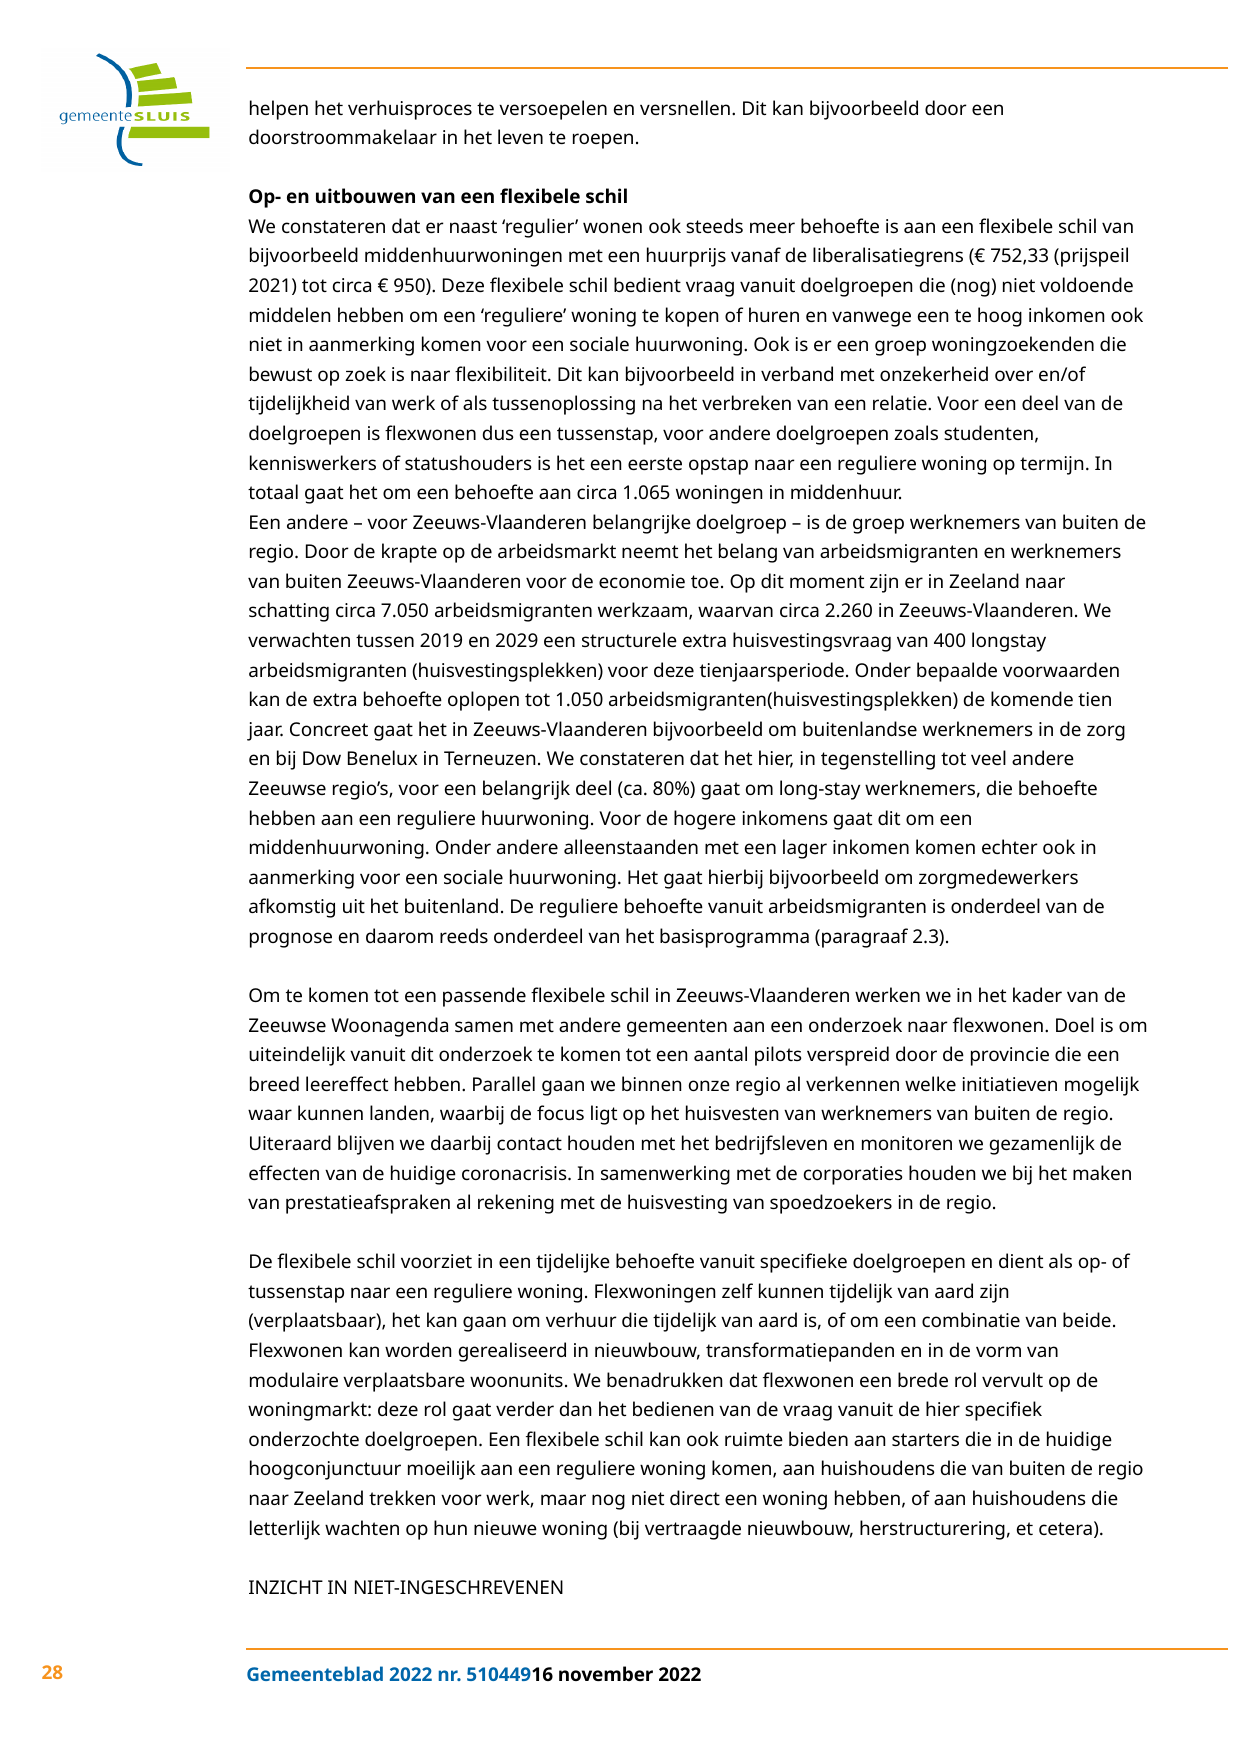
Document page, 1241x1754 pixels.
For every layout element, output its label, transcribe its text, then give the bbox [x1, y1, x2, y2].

text Een andere – voor Zeeuws-Vlaanderen belangrijke doelgroep – is de groep werknemers van buiten de regio. Door de krapte op de arbeidsmarkt neemt het belang van arbeidsmigranten en werknemers van buiten Zeeuws-Vlaanderen voor de economie toe. Op dit moment zijn er in Zeeland naar schatting circa 7.050 arbeidsmigranten werkzaam, waarvan circa 2.260 in Zeeuws-Vlaanderen. We verwachten tussen 2019 en 2029 een structurele extra huisvestingsvraag van 400 longstay arbeidsmigranten (huisvestingsplekken) voor deze tienjaarsperiode. Onder bepaalde voorwaarden kan de extra behoefte oplopen tot 1.050 arbeidsmigranten(huisvestingsplekken) de komende tien jaar. Concreet gaat het in Zeeuws-Vlaanderen bijvoorbeeld om buitenlandse werknemers in de zorg en bij Dow Benelux in Terneuzen. We constateren dat het hier, in tegenstelling tot veel andere Zeeuwse regio’s, voor een belangrijk deel (ca. 80%) gaat om long-stay werknemers, die behoefte hebben aan een reguliere huurwoning. Voor de hogere inkomens gaat dit om een middenhuurwoning. Onder andere alleenstaanden met een lager inkomen komen echter ook in aanmerking voor een sociale huurwoning. Het gaat hierbij bijvoorbeeld om zorgmedewerkers afkomstig uit het buitenland. De reguliere behoefte vanuit arbeidsmigranten is onderdeel van de prognose en daarom reeds onderdeel van het basisprogramma (paragraaf 2.3). [248, 509, 1152, 949]
text We constateren dat er naast ‘regulier’ wonen ook steeds meer behoefte is aan een flexibele schil van bijvoorbeeld middenhuurwoningen met een huurprijs vanaf de liberalisatiegrens (€ 752,33 (prijspeil 2021) tot circa € 950). Deze flexibele schil bedient vraag vanuit doelgroepen die (nog) niet voldoende middelen hebben om een ‘reguliere’ woning te kopen of huren en vanwege een te hoog inkomen ook niet in aanmerking komen voor een sociale huurwoning. Ook is er een groep woningzoekenden die bewust op zoek is naar flexibiliteit. Dit kan bijvoorbeeld in verband met onzekerheid over en/of tijdelijkheid van werk of als tussenoplossing na het verbreken van een relatie. Voor een deel van de doelgroepen is flexwonen dus een tussenstap, voor andere doelgroepen zoals studenten, kenniswerkers of statushouders is het een eerste opstap naar een reguliere woning op termijn. In totaal gaat het om een behoefte aan circa 1.065 woningen in middenhuur. [248, 213, 1152, 505]
picture [41, 47, 231, 172]
text helpen het verhuisproces te versoepelen en versnellen. Dit kan bijvoorbeeld door een doorstroommakelaar in het leven te roepen. [248, 95, 1152, 150]
table_header INZICHT IN NIET-INGESCHREVENEN [248, 1574, 1152, 1600]
text Op- en uitbouwen van een flexibele schil [248, 183, 1152, 209]
text De flexibele schil voorziet in een tijdelijke behoefte vanuit specifieke doelgroepen en dient als op- of tussenstap naar een reguliere woning. Flexwoningen zelf kunnen tijdelijk van aard zijn (verplaatsbaar), het kan gaan om verhuur die tijdelijk van aard is, of om een combinatie van beide. Flexwonen kan worden gerealiseerd in nieuwbouw, transformatiepanden en in de vorm van modulaire verplaatsbare woonunits. We benadrukken dat flexwonen een brede rol vervult op de woningmarkt: deze rol gaat verder dan het bedienen van de vraag vanuit de hier specifiek onderzochte doelgroepen. Een flexibele schil kan ook ruimte bieden aan starters die in de huidige hoogconjunctuur moeilijk aan een reguliere woning komen, aan huishoudens die van buiten de regio naar Zeeland trekken voor werk, maar nog niet direct een woning hebben, of aan huishoudens die letterlijk wachten op hun nieuwe woning (bij vertraagde nieuwbouw, herstructurering, et cetera). [248, 1248, 1152, 1541]
text Om te komen tot een passende flexibele schil in Zeeuws-Vlaanderen werken we in het kader van de Zeeuwse Woonagenda samen met andere gemeenten aan een onderzoek naar flexwonen. Doel is om uiteindelijk vanuit dit onderzoek te komen tot een aantal pilots verspreid door de provincie die een breed leereffect hebben. Parallel gaan we binnen onze regio al verkennen welke initiatieven mogelijk waar kunnen landen, waarbij de focus ligt op het huisvesten van werknemers van buiten de regio. Uiteraard blijven we daarbij contact houden met het bedrijfsleven en monitoren we gezamenlijk de effecten van de huidige coronacrisis. In samenwerking met de corporaties houden we bij het maken van prestatieafspraken al rekening met de huisvesting van spoedzoekers in de regio. [248, 982, 1152, 1215]
